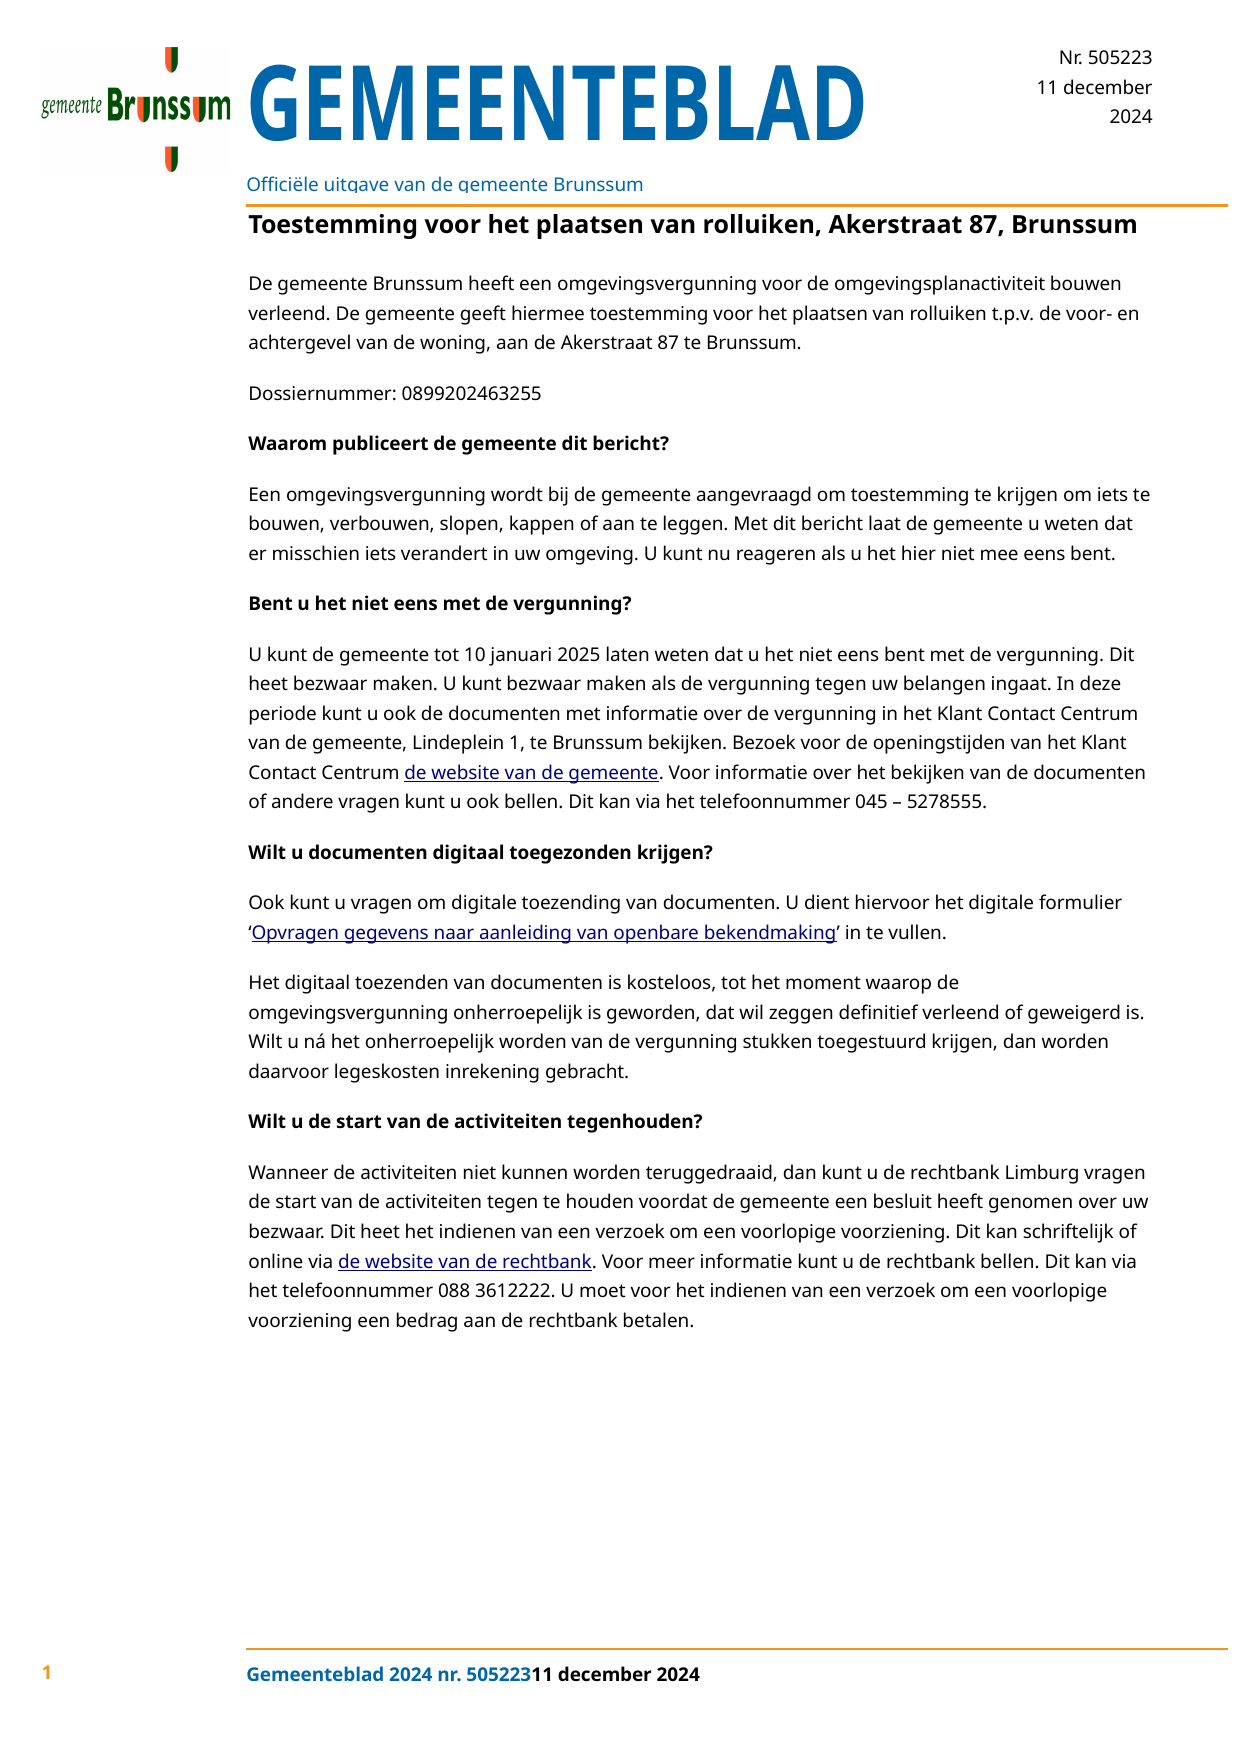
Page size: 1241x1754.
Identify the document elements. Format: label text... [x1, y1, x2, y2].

text Waarom publiceert de gemeente dit bericht? [248, 430, 1152, 456]
text Dossiernummer: 0899202463255 [248, 380, 1152, 406]
text Het digitaal toezenden van documenten is kosteloos, tot het moment waarop de omgevingsvergunning onherroepelijk is geworden, dat wil zeggen definitief verleend of geweigerd is. Wilt u ná het onherroepelijk worden van de vergunning stukken toegestuurd krijgen, dan worden daarvoor legeskosten inrekening gebracht. [248, 969, 1152, 1084]
text Wilt u de start van de activiteiten tegenhouden? [248, 1109, 1152, 1134]
text Bent u het niet eens met de vergunning? [248, 590, 1152, 616]
text Wanneer de activiteiten niet kunnen worden teruggedraaid, dan kunt u de rechtbank Limburg vragen de start van de activiteiten tegen te houden voordat de gemeente een besluit heeft genomen over uw bezwaar. Dit heet het indienen van een verzoek om een voorlopige voorziening. Dit kan schriftelijk of online via de website van de rechtbank. Voor meer informatie kunt u de rechtbank bellen. Dit kan via het telefoonnummer 088 3612222. U moet voor het indienen van een verzoek om een voorlopige voorziening een bedrag aan de rechtbank betalen. [248, 1159, 1152, 1333]
text De gemeente Brunssum heeft een omgevingsvergunning voor de omgevingsplanactiviteit bouwen verleend. De gemeente geeft hiermee toestemming voor het plaatsen van rolluiken t.p.v. de voor- en achtergevel van de woning, aan de Akerstraat 87 te Brunssum. [248, 270, 1152, 355]
text Een omgevingsvergunning wordt bij de gemeente aangevraagd om toestemming te krijgen om iets te bouwen, verbouwen, slopen, kappen of aan te leggen. Met dit bericht laat de gemeente u weten dat er misschien iets verandert in uw omgeving. U kunt nu reageren als u het hier niet mee eens bent. [248, 481, 1152, 566]
text Ook kunt u vragen om digitale toezending van documenten. U dient hiervoor het digitale formulier ‘Opvragen gegevens naar aanleiding van openbare bekendmaking’ in te vullen. [248, 889, 1152, 945]
picture [41, 47, 231, 172]
text Toestemming voor het plaatsen van rolluiken, Akerstraat 87, Brunssum [248, 207, 1152, 241]
text U kunt de gemeente tot 10 januari 2025 laten weten dat u het niet eens bent met de vergunning. Dit heet bezwaar maken. U kunt bezwaar maken als de vergunning tegen uw belangen ingaat. In deze periode kunt u ook de documenten met informatie over de vergunning in het Klant Contact Centrum van de gemeente, Lindeplein 1, te Brunssum bekijken. Bezoek voor de openingstijden van het Klant Contact Centrum de website van de gemeente. Voor informatie over het bekijken van de documenten of andere vragen kunt u ook bellen. Dit kan via het telefoonnummer 045 – 5278555. [248, 641, 1152, 814]
text Wilt u documenten digitaal toegezonden krijgen? [248, 839, 1152, 865]
